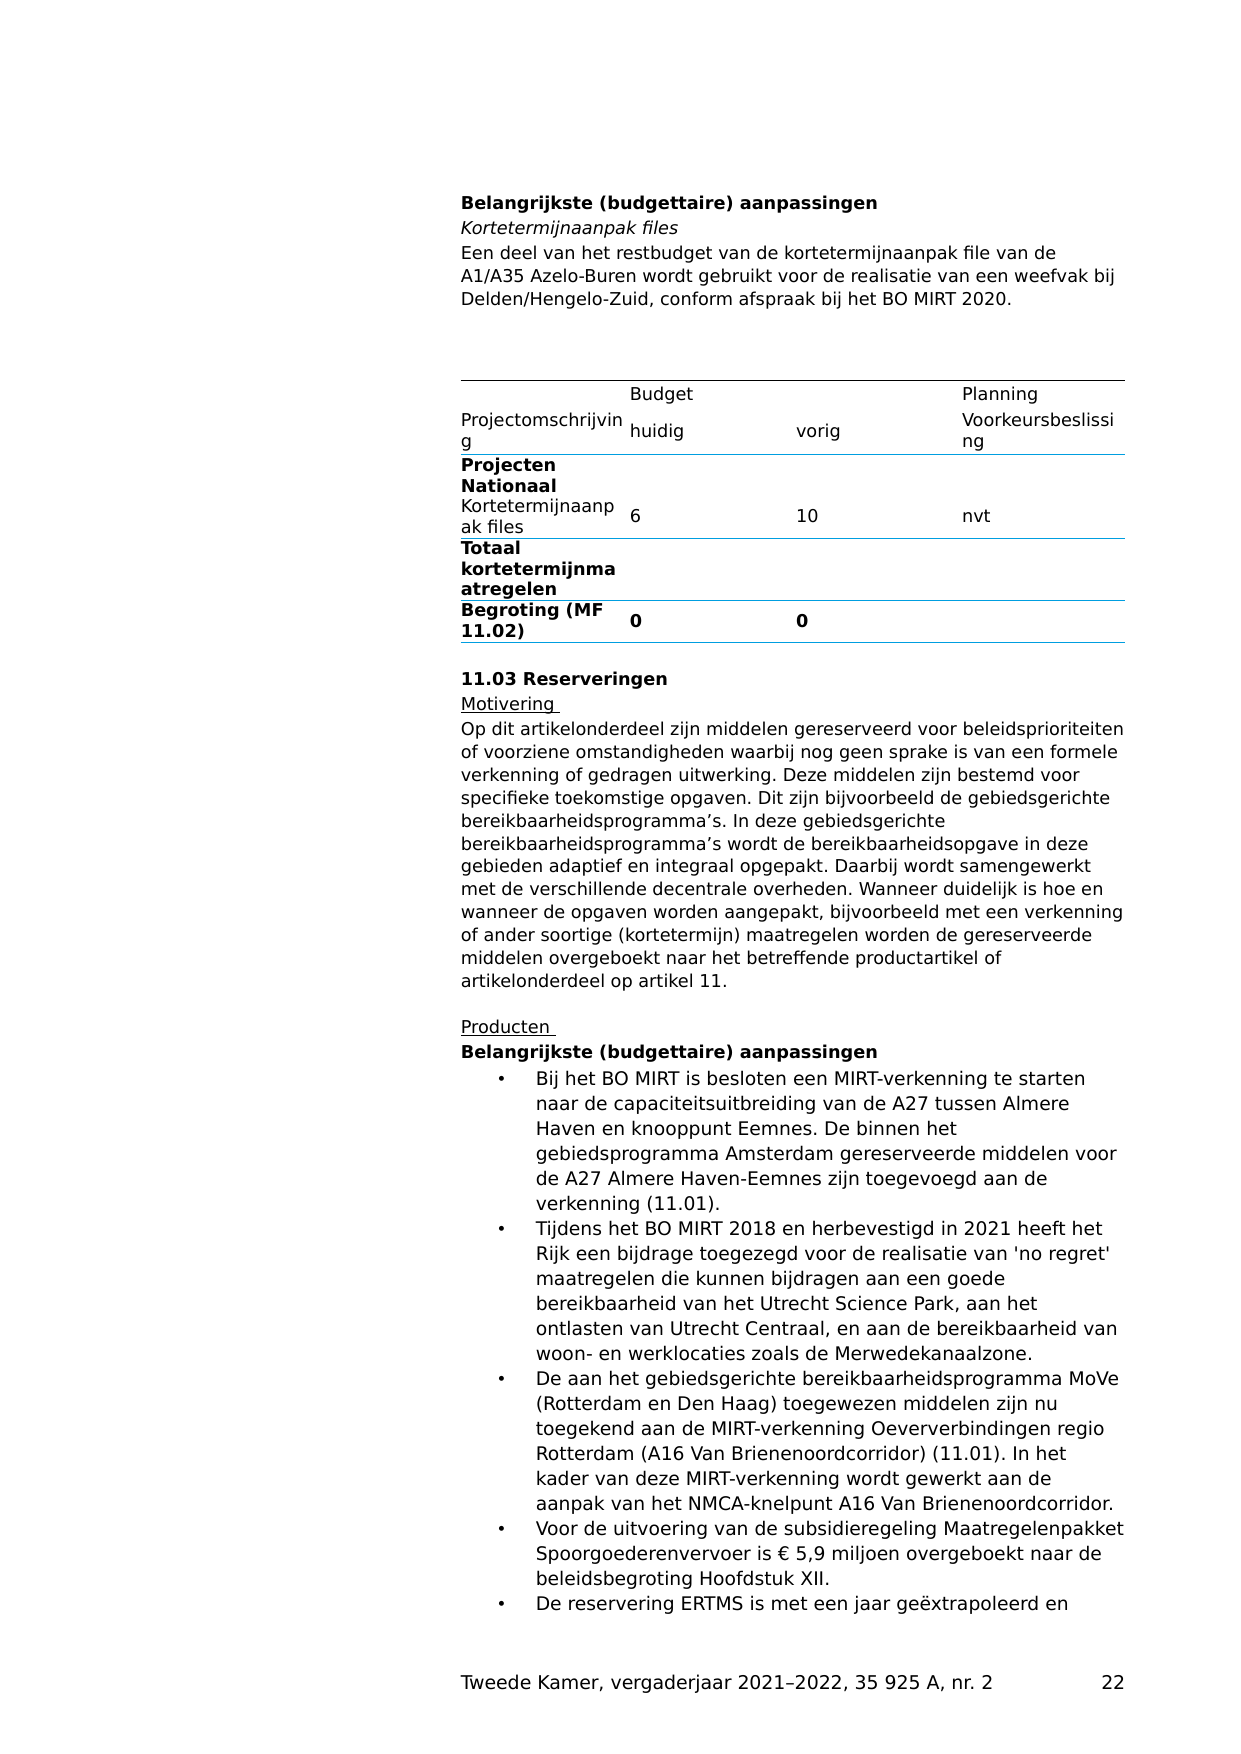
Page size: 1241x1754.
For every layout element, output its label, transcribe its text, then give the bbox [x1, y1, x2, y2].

text Motivering [461, 692, 1125, 715]
table_cell [627, 539, 793, 600]
table_cell nvt [959, 496, 1125, 537]
table_cell 6 [627, 496, 793, 537]
table_cell Projecten Nationaal [461, 455, 627, 496]
table_cell Voorkeursbeslissing [959, 407, 1125, 454]
list De aan het gebiedsgerichte bereikbaarheidsprogramma MoVe (Rotterdam en Den Haag) toegewezen middelen zijn nu toegekend aan de MIRT-verkenning Oeververbindingen regio Rotterdam (A16 Van Brienenoordcorridor) (11.01). In het kader van deze MIRT-verkenning wordt gewerkt aan de aanpak van het NMCA-knelpunt A16 Van Brienenoordcorridor. [498, 1365, 1125, 1515]
table_cell [461, 381, 627, 407]
table_cell Begroting (MF 11.02) [461, 601, 627, 642]
list De reservering ERTMS is met een jaar geëxtrapoleerd en [498, 1590, 1125, 1615]
text Belangrijkste (budgettaire) aanpassingen [461, 1040, 1125, 1063]
text Op dit artikelonderdeel zijn middelen gereserveerd voor beleidsprioriteiten of voorziene omstandigheden waarbij nog geen sprake is van een formele verkenning of gedragen uitwerking. Deze middelen zijn bestemd voor specifieke toekomstige opgaven. Dit zijn bijvoorbeeld de gebiedsgerichte bereikbaarheidsprogramma’s. In deze gebiedsgerichte bereikbaarheidsprogramma’s wordt de bereikbaarheidsopgave in deze gebieden adaptief en integraal opgepakt. Daarbij wordt samengewerkt met de verschillende decentrale overheden. Wanneer duidelijk is hoe en wanneer de opgaven worden aangepakt, bijvoorbeeld met een verkenning of ander soortige (kortetermijn) maatregelen worden de gereserveerde middelen overgeboekt naar het betreffende productartikel of artikelonderdeel op artikel 11. [461, 717, 1125, 992]
table_cell [959, 539, 1125, 600]
text Belangrijkste (budgettaire) aanpassingen [461, 191, 1125, 214]
table_cell Budget [627, 381, 959, 407]
table_cell 10 [793, 496, 959, 537]
text Kortetermijnaanpak files [461, 216, 1125, 239]
table_cell huidig [627, 407, 793, 454]
table_header Tabel 13 Projectoverzicht behorende bij 11.02: Korte termijn maatregelen (bedragen x € 1 miljoen.) [461, 333, 1125, 380]
table_cell [959, 455, 1125, 496]
table_cell [793, 455, 959, 496]
table_cell vorig [793, 407, 959, 454]
list Voor de uitvoering van de subsidieregeling Maatregelenpakket Spoorgoederenvervoer is € 5,9 miljoen overgeboekt naar de beleidsbegroting Hoofdstuk XII. [498, 1515, 1125, 1590]
text Een deel van het restbudget van de kortetermijnaanpak file van de A1/A35 Azelo-Buren wordt gebruikt voor de realisatie van een weefvak bij Delden/Hengelo-Zuid, conform afspraak bij het BO MIRT 2020. [461, 241, 1125, 309]
table_cell Projectomschrijving [461, 407, 627, 454]
table_cell [793, 539, 959, 600]
text 11.03 Reserveringen [461, 667, 1125, 690]
table_cell [627, 455, 793, 496]
table_cell [959, 601, 1125, 642]
list Bij het BO MIRT is besloten een MIRT-verkenning te starten naar de capaciteitsuitbreiding van de A27 tussen Almere Haven en knooppunt Eemnes. De binnen het gebiedsprogramma Amsterdam gereserveerde middelen voor de A27 Almere Haven-Eemnes zijn toegevoegd aan de verkenning (11.01). [498, 1065, 1125, 1215]
list Tijdens het BO MIRT 2018 en herbevestigd in 2021 heeft het Rijk een bijdrage toegezegd voor de realisatie van 'no regret' maatregelen die kunnen bijdragen aan een goede bereikbaarheid van het Utrecht Science Park, aan het ontlasten van Utrecht Centraal, en aan de bereikbaarheid van woon- en werklocaties zoals de Merwedekanaalzone. [498, 1215, 1125, 1365]
table_cell 0 [793, 601, 959, 642]
table_cell Planning [959, 381, 1125, 407]
table_cell 0 [627, 601, 793, 642]
table_cell Totaal kortetermijnmaatregelen [461, 539, 627, 600]
text Producten [461, 1015, 1125, 1038]
table_cell Kortetermijnaanpak files [461, 496, 627, 537]
